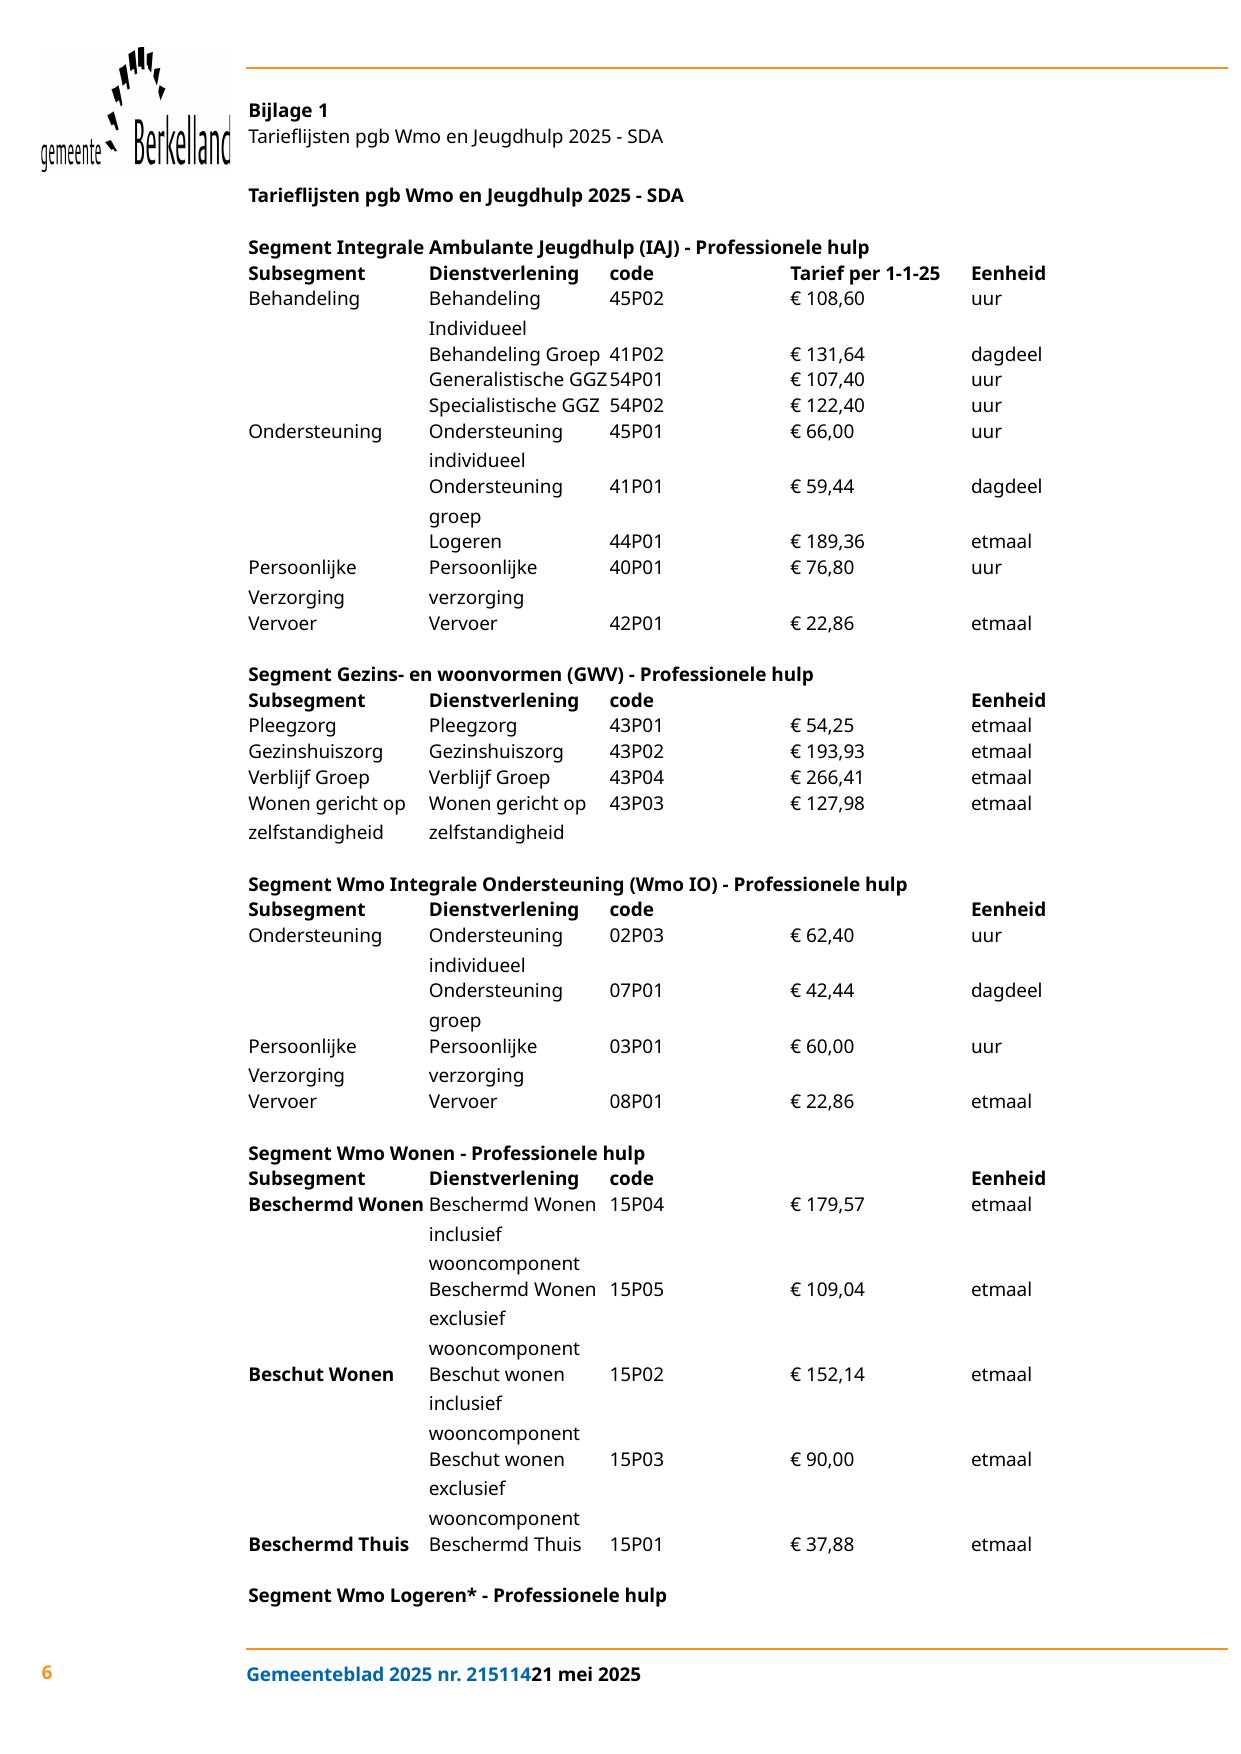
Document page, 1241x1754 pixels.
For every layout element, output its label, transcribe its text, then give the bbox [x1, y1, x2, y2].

table_cell Eenheid [971, 687, 1152, 713]
table_cell Dienstverlening [429, 260, 609, 286]
table_cell 54P01 [609, 367, 790, 392]
table_cell € 66,00 [790, 418, 971, 473]
table_cell uur [971, 922, 1152, 978]
table_cell [609, 1114, 790, 1140]
table_cell [429, 845, 609, 871]
table_cell uur [971, 367, 1152, 392]
table_cell Eenheid [971, 260, 1152, 286]
table_cell Beschermd Wonen exclusief wooncomponent [429, 1276, 609, 1361]
text Tarieflijsten pgb Wmo en Jeugdhulp 2025 - SDA [248, 123, 1152, 149]
table_cell [971, 635, 1152, 661]
table_cell [971, 845, 1152, 871]
table_cell Vervoer [248, 610, 429, 635]
table_cell 43P02 [609, 738, 790, 764]
table_cell uur [971, 392, 1152, 418]
table_cell [248, 845, 429, 871]
table_cell € 42,44 [790, 978, 971, 1033]
table_cell € 122,40 [790, 392, 971, 418]
table_cell € 179,57 [790, 1191, 971, 1276]
table_cell Pleegzorg [248, 713, 429, 738]
table_cell 45P01 [609, 418, 790, 473]
table_cell etmaal [971, 1361, 1152, 1446]
table_cell 40P01 [609, 554, 790, 610]
table_cell Verblijf Groep [248, 764, 429, 790]
table_cell Beschermd Wonen [248, 1191, 429, 1361]
table_cell [790, 1114, 971, 1140]
table_cell Vervoer [429, 1088, 609, 1114]
table_cell 54P02 [609, 392, 790, 418]
table_cell € 90,00 [790, 1446, 971, 1531]
table_cell € 189,36 [790, 529, 971, 554]
table_cell Beschermd Thuis [429, 1531, 609, 1556]
table_cell etmaal [971, 713, 1152, 738]
table_cell 41P02 [609, 341, 790, 367]
table_cell Ondersteuning [248, 922, 429, 1033]
table_cell € 76,80 [790, 554, 971, 610]
table_cell [790, 1165, 971, 1191]
table_cell code [609, 260, 790, 286]
table_cell € 107,40 [790, 367, 971, 392]
table_cell Eenheid [971, 1165, 1152, 1191]
table_cell Ondersteuning individueel [429, 922, 609, 978]
table_cell [790, 845, 971, 871]
table_cell uur [971, 418, 1152, 473]
table_cell 15P02 [609, 1361, 790, 1446]
table_cell € 22,86 [790, 610, 971, 635]
table_cell Specialistische GGZ [429, 392, 609, 418]
table_cell 45P02 [609, 286, 790, 341]
table_cell Ondersteuning individueel [429, 418, 609, 473]
table_cell [248, 1556, 429, 1582]
table_cell Segment Integrale Ambulante Jeugdhulp (IAJ) - Professionele hulp [248, 234, 1152, 260]
table_cell € 54,25 [790, 713, 971, 738]
table_cell Subsegment [248, 897, 429, 922]
table_cell 15P05 [609, 1276, 790, 1361]
table_cell 43P01 [609, 713, 790, 738]
table_cell Dienstverlening [429, 687, 609, 713]
table_cell 15P04 [609, 1191, 790, 1276]
table_cell [429, 208, 609, 234]
table_cell [790, 208, 971, 234]
table_cell Ondersteuning [248, 418, 429, 554]
table_cell Persoonlijke verzorging [429, 554, 609, 610]
table_cell 41P01 [609, 473, 790, 529]
table_cell [609, 635, 790, 661]
table_cell Segment Gezins- en woonvormen (GWV) - Professionele hulp [248, 661, 1152, 687]
table_cell 15P01 [609, 1531, 790, 1556]
table_cell Subsegment [248, 260, 429, 286]
table_cell Beschermd Wonen inclusief wooncomponent [429, 1191, 609, 1276]
table_cell 03P01 [609, 1033, 790, 1088]
table_cell Tarief per 1-1-25 [790, 260, 971, 286]
table_cell Vervoer [429, 610, 609, 635]
table_cell € 131,64 [790, 341, 971, 367]
table_cell code [609, 897, 790, 922]
table_cell [248, 1114, 429, 1140]
table_cell 15P03 [609, 1446, 790, 1531]
table_cell [790, 897, 971, 922]
table_cell Wonen gericht op zelfstandigheid [429, 790, 609, 845]
table_cell Beschut wonen inclusief wooncomponent [429, 1361, 609, 1446]
table_cell dagdeel [971, 473, 1152, 529]
table_cell Dienstverlening [429, 1165, 609, 1191]
table_cell Pleegzorg [429, 713, 609, 738]
table_cell Vervoer [248, 1088, 429, 1114]
table_cell [609, 1556, 790, 1582]
table_cell 44P01 [609, 529, 790, 554]
table_cell [429, 1114, 609, 1140]
table_cell Persoonlijke Verzorging [248, 1033, 429, 1088]
table_cell [790, 1556, 971, 1582]
table_cell Segment Wmo Integrale Ondersteuning (Wmo IO) - Professionele hulp [248, 871, 1152, 897]
table_cell € 266,41 [790, 764, 971, 790]
table_cell € 193,93 [790, 738, 971, 764]
table_cell Gezinshuiszorg [429, 738, 609, 764]
table_cell [429, 635, 609, 661]
text Bijlage 1 [248, 95, 1152, 123]
table_cell Verblijf Groep [429, 764, 609, 790]
table_cell € 22,86 [790, 1088, 971, 1114]
table_cell Logeren [429, 529, 609, 554]
table_header Tarieflijsten pgb Wmo en Jeugdhulp 2025 - SDA [248, 183, 1152, 208]
table_cell Dienstverlening [429, 897, 609, 922]
table_cell Beschut Wonen [248, 1361, 429, 1531]
table_cell etmaal [971, 738, 1152, 764]
table_cell [609, 845, 790, 871]
table_cell etmaal [971, 1531, 1152, 1556]
table_cell uur [971, 1033, 1152, 1088]
table_cell Behandeling Groep [429, 341, 609, 367]
table_cell [248, 635, 429, 661]
table_cell € 59,44 [790, 473, 971, 529]
table_cell etmaal [971, 529, 1152, 554]
table_cell Generalistische GGZ [429, 367, 609, 392]
table_cell 43P03 [609, 790, 790, 845]
table_cell Subsegment [248, 1165, 429, 1191]
table_cell Persoonlijke Verzorging [248, 554, 429, 610]
table_cell code [609, 1165, 790, 1191]
table_cell Subsegment [248, 687, 429, 713]
picture [41, 47, 231, 172]
table_cell [429, 1556, 609, 1582]
table_cell etmaal [971, 790, 1152, 845]
table_cell Wonen gericht op zelfstandigheid [248, 790, 429, 845]
table_cell etmaal [971, 1446, 1152, 1531]
table_cell € 108,60 [790, 286, 971, 341]
table_cell etmaal [971, 1088, 1152, 1114]
table_cell [971, 1556, 1152, 1582]
table_cell Ondersteuning groep [429, 473, 609, 529]
table_cell Behandeling Individueel [429, 286, 609, 341]
table_cell uur [971, 554, 1152, 610]
table_cell € 152,14 [790, 1361, 971, 1446]
table_cell dagdeel [971, 341, 1152, 367]
table_cell etmaal [971, 610, 1152, 635]
table_cell code [609, 687, 790, 713]
table_cell 07P01 [609, 978, 790, 1033]
table_cell Ondersteuning groep [429, 978, 609, 1033]
table_cell € 60,00 [790, 1033, 971, 1088]
table_cell Behandeling [248, 286, 429, 418]
table_cell 42P01 [609, 610, 790, 635]
table_cell [971, 1114, 1152, 1140]
table_cell Eenheid [971, 897, 1152, 922]
table_cell Segment Wmo Logeren* - Professionele hulp [248, 1582, 1152, 1608]
table_cell 02P03 [609, 922, 790, 978]
table_cell € 62,40 [790, 922, 971, 978]
table_cell 08P01 [609, 1088, 790, 1114]
table_cell dagdeel [971, 978, 1152, 1033]
table_cell Segment Wmo Wonen - Professionele hulp [248, 1140, 1152, 1165]
table_cell € 37,88 [790, 1531, 971, 1556]
table_cell Beschut wonen exclusief wooncomponent [429, 1446, 609, 1531]
table_cell uur [971, 286, 1152, 341]
table_cell [609, 208, 790, 234]
table_cell [248, 208, 429, 234]
table_cell Beschermd Thuis [248, 1531, 429, 1556]
table_cell [971, 208, 1152, 234]
table_cell 43P04 [609, 764, 790, 790]
table_cell [790, 687, 971, 713]
table_cell [790, 635, 971, 661]
table_cell etmaal [971, 1276, 1152, 1361]
table_cell etmaal [971, 764, 1152, 790]
table_cell € 127,98 [790, 790, 971, 845]
table_cell Gezinshuiszorg [248, 738, 429, 764]
table_cell Persoonlijke verzorging [429, 1033, 609, 1088]
table_cell € 109,04 [790, 1276, 971, 1361]
table_cell etmaal [971, 1191, 1152, 1276]
